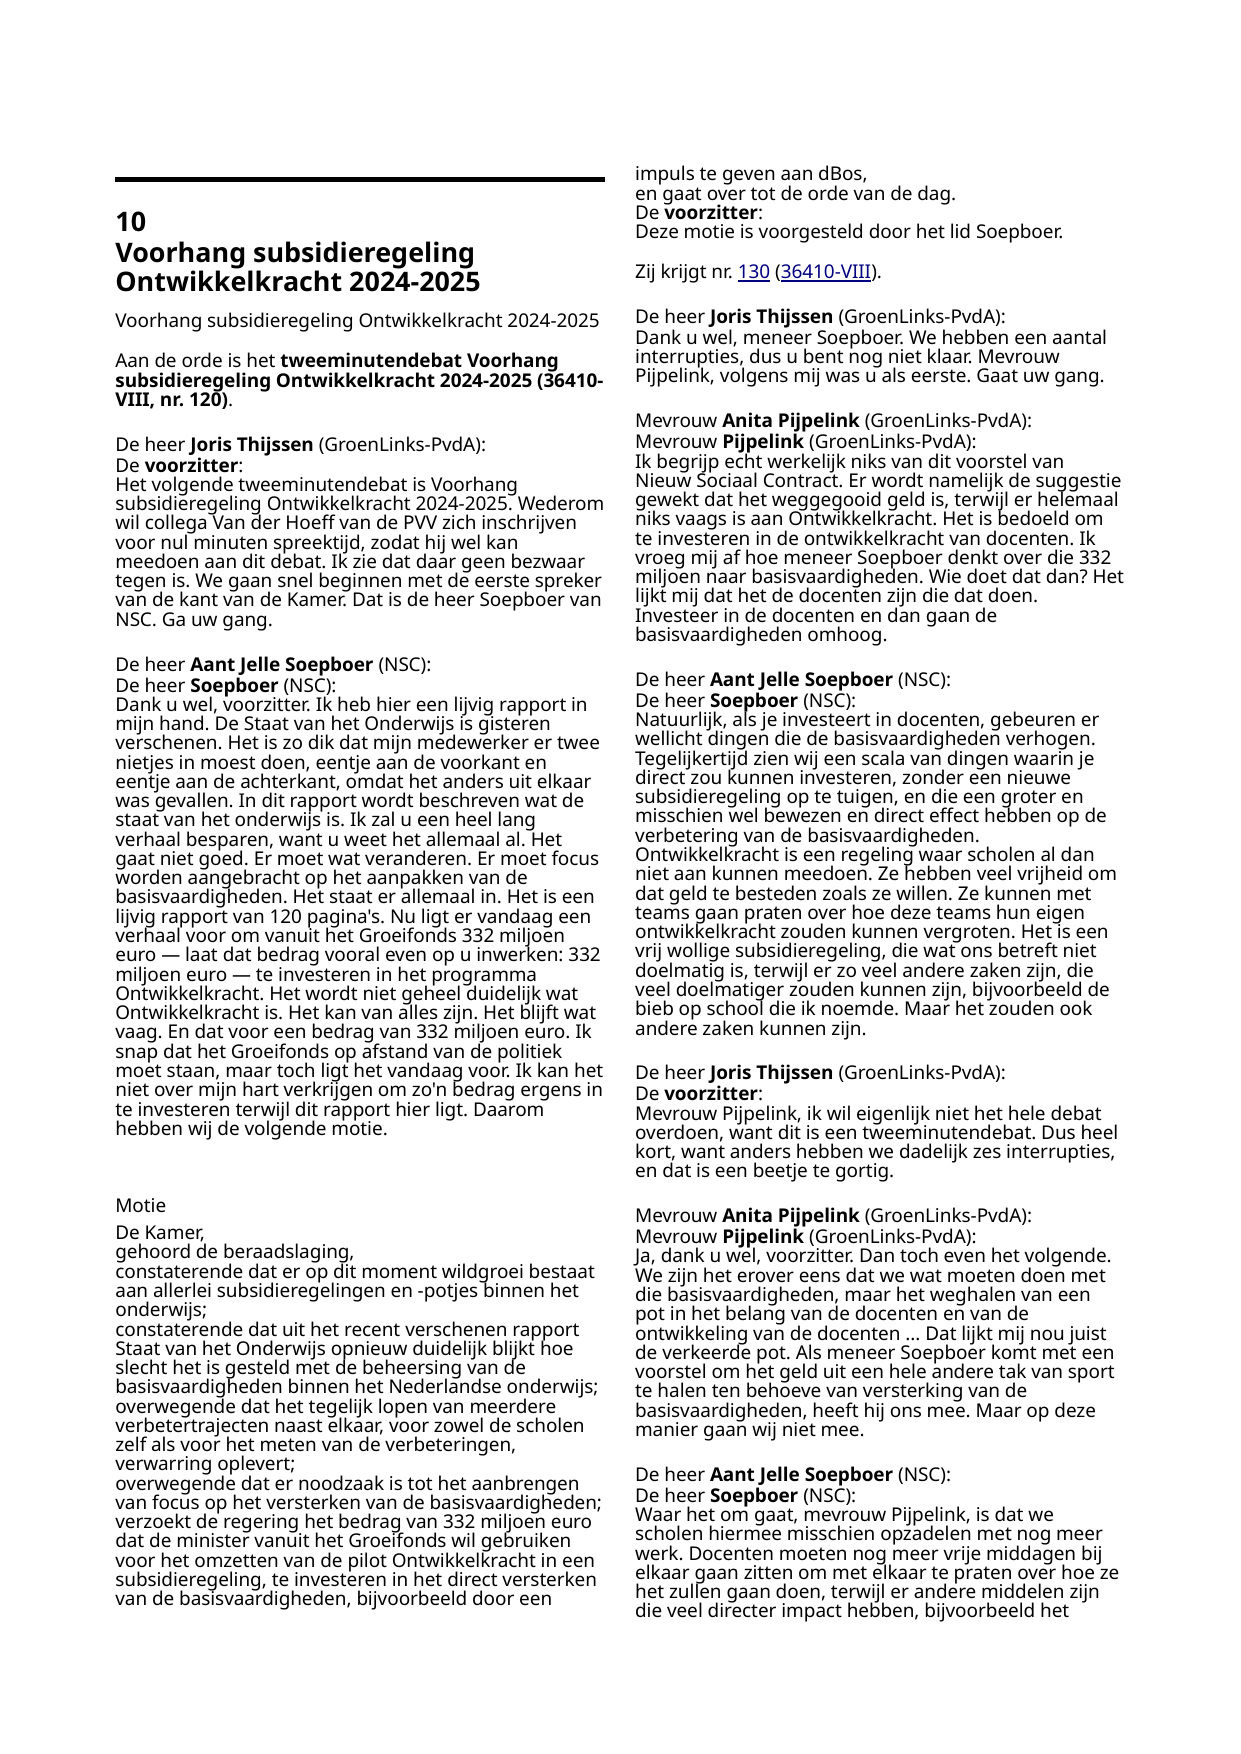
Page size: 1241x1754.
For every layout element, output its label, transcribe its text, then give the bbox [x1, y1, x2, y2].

text overwegende dat het tegelijk lopen van meerdere verbetertrajecten naast elkaar, voor zowel de scholen zelf als voor het meten van de verbeteringen, verwarring oplevert; [115, 1398, 605, 1475]
text Het volgende tweeminutendebat is Voorhang subsidieregeling Ontwikkelkracht 2024-2025. Wederom wil collega Van der Hoeff van de PVV zich inschrijven voor nul minuten spreektijd, zodat hij wel kan meedoen aan dit debat. Ik zie dat daar geen bezwaar tegen is. We gaan snel beginnen met de eerste spreker van de kant van de Kamer. Dat is de heer Soepboer van NSC. Ga uw gang. [115, 476, 605, 630]
text Aan de orde is het tweeminutendebat Voorhang subsidieregeling Ontwikkelkracht 2024-2025 (36410-VIII, nr. 120). [115, 352, 605, 410]
text constaterende dat uit het recent verschenen rapport Staat van het Onderwijs opnieuw duidelijk blijkt hoe slecht het is gesteld met de beheersing van de basisvaardigheden binnen het Nederlandse onderwijs; [115, 1321, 605, 1398]
text De heer Soepboer (NSC): [635, 1487, 1125, 1506]
text De heer Soepboer (NSC): [115, 677, 605, 696]
text Ja, dank u wel, voorzitter. Dan toch even het volgende. We zijn het erover eens dat we wat moeten doen met die basisvaardigheden, maar het weghalen van een pot in het belang van de docenten en van de ontwikkeling van de docenten ... Dat lijkt mij nou juist de verkeerde pot. Als meneer Soepboer komt met een voorstel om het geld uit een hele andere tak van sport te halen ten behoeve van versterking van de basisvaardigheden, heeft hij ons mee. Maar op deze manier gaan wij niet mee. [635, 1247, 1125, 1440]
text De heer Aant Jelle Soepboer (NSC): [635, 1461, 1125, 1487]
text Deze motie is voorgesteld door het lid Soepboer. [635, 223, 1125, 242]
text constaterende dat er op dit moment wildgroei bestaat aan allerlei subsidieregelingen en -potjes binnen het onderwijs; [115, 1263, 605, 1321]
text Dank u wel, meneer Soepboer. We hebben een aantal interrupties, dus u bent nog niet klaar. Mevrouw Pijpelink, volgens mij was u als eerste. Gaat uw gang. [635, 329, 1125, 387]
text Natuurlijk, als je investeert in docenten, gebeuren er wellicht dingen die de basisvaardigheden verhogen. Tegelijkertijd zien wij een scala van dingen waarin je direct zou kunnen investeren, zonder een nieuwe subsidieregeling op te tuigen, en die een groter en misschien wel bewezen en direct effect hebben op de verbetering van de basisvaardigheden. Ontwikkelkracht is een regeling waar scholen al dan niet aan kunnen meedoen. Ze hebben veel vrijheid om dat geld te besteden zoals ze willen. Ze kunnen met teams gaan praten over hoe deze teams hun eigen ontwikkelkracht zouden kunnen vergroten. Het is een vrij wollige subsidieregeling, die wat ons betreft niet doelmatig is, terwijl er zo veel andere zaken zijn, die veel doelmatiger zouden kunnen zijn, bijvoorbeeld de bieb op school die ik noemde. Maar het zouden ook andere zaken kunnen zijn. [635, 711, 1125, 1039]
text De Kamer, [115, 1224, 605, 1243]
text impuls te geven aan dBos, [635, 165, 1125, 184]
text Dank u wel, voorzitter. Ik heb hier een lijvig rapport in mijn hand. De Staat van het Onderwijs is gisteren verschenen. Het is zo dik dat mijn medewerker er twee nietjes in moest doen, eentje aan de voorkant en eentje aan de achterkant, omdat het anders uit elkaar was gevallen. In dit rapport wordt beschreven wat de staat van het onderwijs is. Ik zal u een heel lang verhaal besparen, want u weet het allemaal al. Het gaat niet goed. Er moet wat veranderen. Er moet focus worden aangebracht op het aanpakken van de basisvaardigheden. Het staat er allemaal in. Het is een lijvig rapport van 120 pagina's. Nu ligt er vandaag een verhaal voor om vanuit het Groeifonds 332 miljoen euro — laat dat bedrag vooral even op u inwerken: 332 miljoen euro — te investeren in het programma Ontwikkelkracht. Het wordt niet geheel duidelijk wat Ontwikkelkracht is. Het kan van alles zijn. Het blijft wat vaag. En dat voor een bedrag van 332 miljoen euro. Ik snap dat het Groeifonds op afstand van de politiek moet staan, maar toch ligt het vandaag voor. Ik kan het niet over mijn hart verkrijgen om zo'n bedrag ergens in te investeren terwijl dit rapport hier ligt. Daarom hebben wij de volgende motie. [115, 696, 605, 1139]
text Zij krijgt nr. 130 (36410-VIII). [635, 263, 1125, 282]
text Voorhang subsidieregeling Ontwikkelkracht 2024-2025 [115, 312, 605, 332]
text De voorzitter: [635, 1085, 1125, 1104]
text De heer Aant Jelle Soepboer (NSC): [115, 651, 605, 677]
text Motie [115, 1192, 605, 1218]
text Waar het om gaat, mevrouw Pijpelink, is dat we scholen hiermee misschien opzadelen met nog meer werk. Docenten moeten nog meer vrije middagen bij elkaar gaan zitten om met elkaar te praten over hoe ze het zullen gaan doen, terwijl er andere middelen zijn die veel directer impact hebben, bijvoorbeeld het [635, 1506, 1125, 1622]
text overwegende dat er noodzaak is tot het aanbrengen van focus op het versterken van de basisvaardigheden; [115, 1475, 605, 1513]
text Voorhang subsidieregeling Ontwikkelkracht 2024-2025 [115, 239, 605, 312]
text Mevrouw Pijpelink (GroenLinks-PvdA): [635, 433, 1125, 453]
text Ik begrijp echt werkelijk niks van dit voorstel van Nieuw Sociaal Contract. Er wordt namelijk de suggestie gewekt dat het weggegooid geld is, terwijl er helemaal niks vaags is aan Ontwikkelkracht. Het is bedoeld om te investeren in de ontwikkelkracht van docenten. Ik vroeg mij af hoe meneer Soepboer denkt over die 332 miljoen naar basisvaardigheden. Wie doet dat dan? Het lijkt mij dat het de docenten zijn die dat doen. Investeer in de docenten en dan gaan de basisvaardigheden omhoog. [635, 453, 1125, 645]
text Mevrouw Pijpelink, ik wil eigenlijk niet het hele debat overdoen, want dit is een tweeminutendebat. Dus heel kort, want anders hebben we dadelijk zes interrupties, en dat is een beetje te gortig. [635, 1104, 1125, 1182]
text Mevrouw Anita Pijpelink (GroenLinks-PvdA): [635, 1202, 1125, 1228]
text De voorzitter: [635, 204, 1125, 223]
text De heer Joris Thijssen (GroenLinks-PvdA): [115, 431, 605, 457]
text verzoekt de regering het bedrag van 332 miljoen euro dat de minister vanuit het Groeifonds wil gebruiken voor het omzetten van de pilot Ontwikkelkracht in een subsidieregeling, te investeren in het direct versterken van de basisvaardigheden, bijvoorbeeld door een [115, 1513, 605, 1609]
text 10 [115, 203, 605, 239]
text en gaat over tot de orde van de dag. [635, 184, 1125, 204]
text De heer Joris Thijssen (GroenLinks-PvdA): [635, 303, 1125, 329]
text De heer Joris Thijssen (GroenLinks-PvdA): [635, 1059, 1125, 1085]
text De heer Soepboer (NSC): [635, 692, 1125, 711]
text gehoord de beraadslaging, [115, 1243, 605, 1263]
text De heer Aant Jelle Soepboer (NSC): [635, 666, 1125, 692]
text De voorzitter: [115, 457, 605, 476]
text Mevrouw Pijpelink (GroenLinks-PvdA): [635, 1228, 1125, 1247]
text Mevrouw Anita Pijpelink (GroenLinks-PvdA): [635, 408, 1125, 433]
